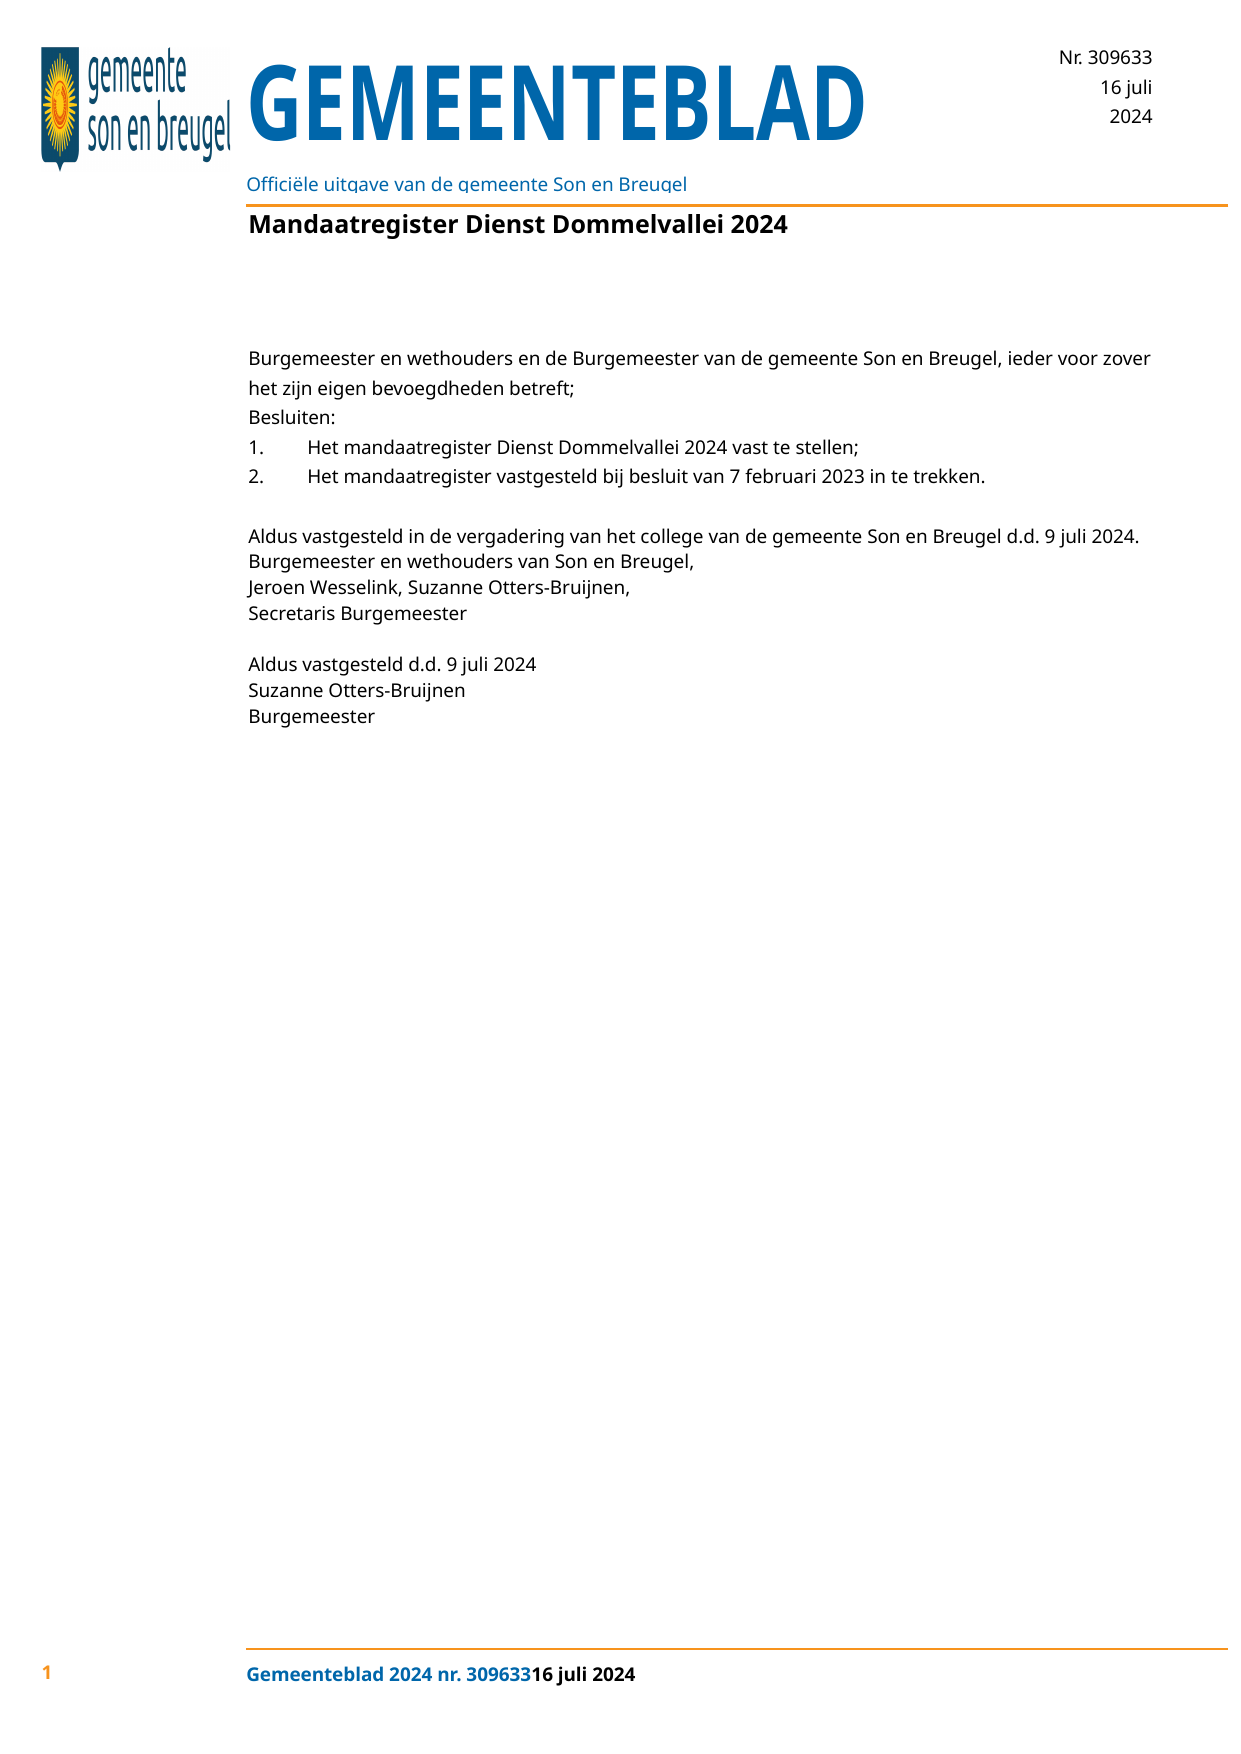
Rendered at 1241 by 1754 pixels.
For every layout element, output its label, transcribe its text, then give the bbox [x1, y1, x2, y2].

text Jeroen Wesselink, Suzanne Otters-Bruijnen, [248, 574, 1152, 600]
list Het mandaatregister Dienst Dommelvallei 2024 vast te stellen; [248, 434, 1152, 460]
text Aldus vastgesteld d.d. 9 juli 2024 [248, 651, 1152, 677]
text Burgemeester en wethouders van Son en Breugel, [248, 548, 1152, 574]
picture [41, 47, 231, 172]
text Suzanne Otters-Bruijnen [248, 677, 1152, 703]
text Burgemeester en wethouders en de Burgemeester van de gemeente Son en Breugel, ieder voor zover het zijn eigen bevoegdheden betreft; [248, 345, 1152, 401]
text Burgemeester [248, 703, 1152, 729]
text Besluiten: [248, 404, 1152, 430]
text Mandaatregister Dienst Dommelvallei 2024 [248, 207, 1152, 241]
list Het mandaatregister vastgesteld bij besluit van 7 februari 2023 in te trekken. [248, 464, 1152, 489]
text Aldus vastgesteld in de vergadering van het college van de gemeente Son en Breugel d.d. 9 juli 2024. [248, 523, 1152, 548]
text Secretaris Burgemeester [248, 600, 1152, 626]
